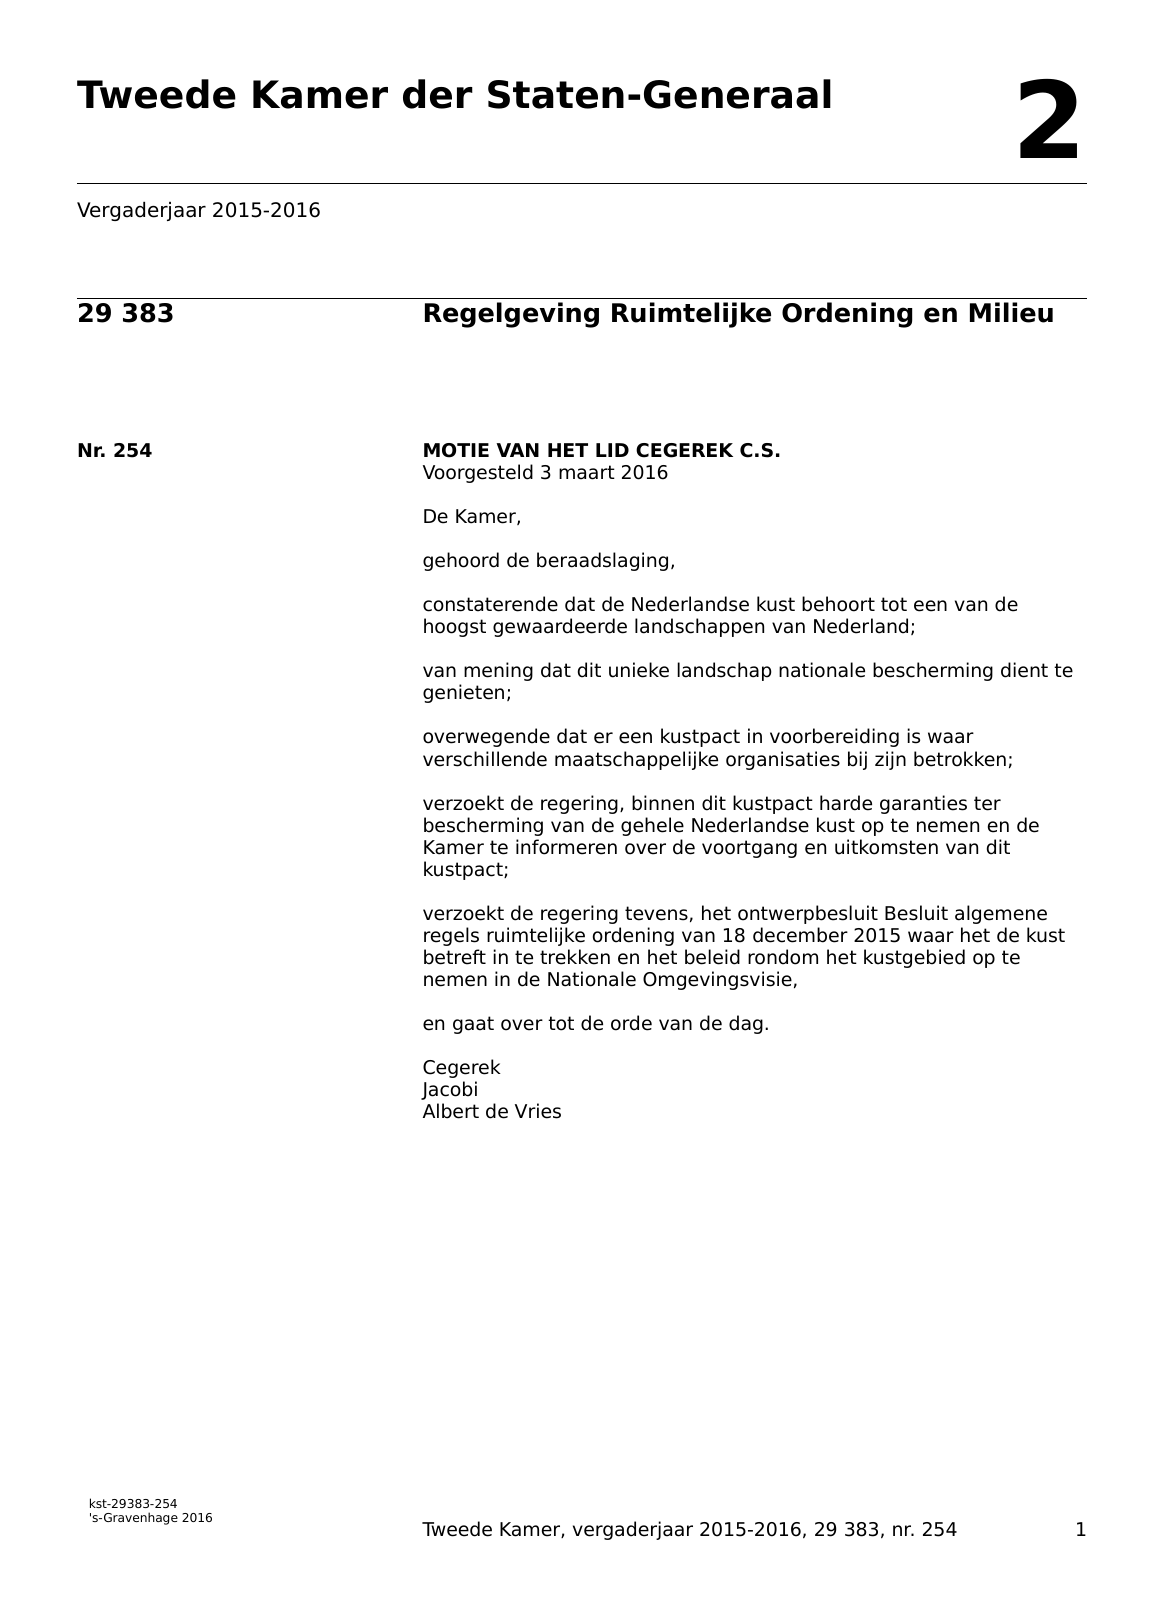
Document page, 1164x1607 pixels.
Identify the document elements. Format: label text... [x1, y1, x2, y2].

text kst-29383-254 [88, 1497, 323, 1511]
text Voorgesteld 3 maart 2016 [422, 462, 1087, 484]
text van mening dat dit unieke landschap nationale bescherming dient te genieten; [422, 660, 1087, 704]
text 's-Gravenhage 2016 [88, 1511, 323, 1525]
subtitle 29 383 Regelgeving Ruimtelijke Ordening en Milieu [77, 299, 1087, 329]
text overwegende dat er een kustpact in voorbereiding is waar verschillende maatschappelijke organisaties bij zijn betrokken; [422, 726, 1087, 770]
text verzoekt de regering tevens, het ontwerpbesluit Besluit algemene regels ruimtelijke ordening van 18 december 2015 waar het de kust betreft in te trekken en het beleid rondom het kustgebied op te nemen in de Nationale Omgevingsvisie, [422, 903, 1087, 991]
text De Kamer, [422, 506, 1087, 528]
text Albert de Vries [422, 1101, 1087, 1123]
subtitle Nr. 254 MOTIE VAN HET LID CEGEREK C.S. [77, 440, 1087, 462]
text en gaat over tot de orde van de dag. [422, 1013, 1087, 1035]
table_header Tweede Kamer der Staten-Generaal [77, 59, 886, 183]
text Cegerek [422, 1057, 1087, 1079]
text Jacobi [422, 1079, 1087, 1101]
text gehoord de beraadslaging, [422, 550, 1087, 572]
text constaterende dat de Nederlandse kust behoort tot een van de hoogst gewaardeerde landschappen van Nederland; [422, 594, 1087, 638]
table_cell Vergaderjaar 2015-2016 [77, 184, 1087, 298]
table_header 2 [886, 59, 1087, 183]
text verzoekt de regering, binnen dit kustpact harde garanties ter bescherming van de gehele Nederlandse kust op te nemen en de Kamer te informeren over de voortgang en uitkomsten van dit kustpact; [422, 793, 1087, 881]
